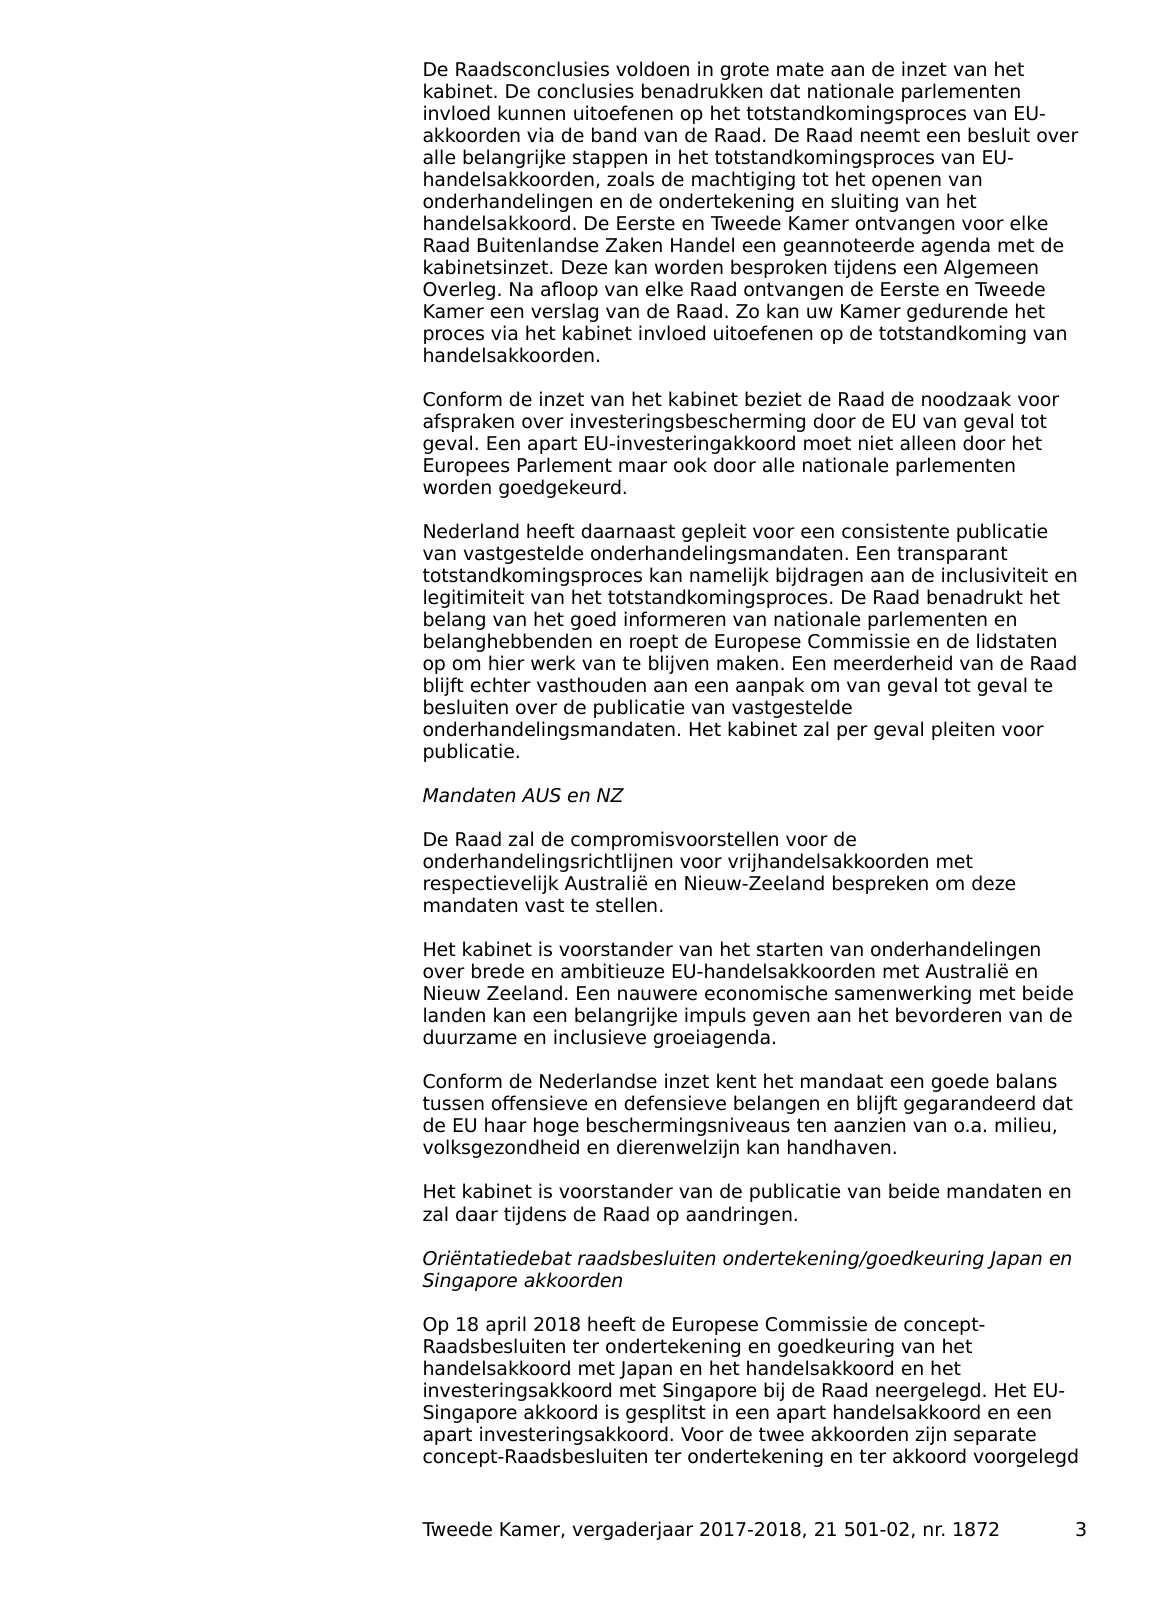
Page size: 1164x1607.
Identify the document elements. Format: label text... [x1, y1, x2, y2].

text Het kabinet is voorstander van het starten van onderhandelingen over brede en ambitieuze EU-handelsakkoorden met Australië en Nieuw Zeeland. Een nauwere economische samenwerking met beide landen kan een belangrijke impuls geven aan het bevorderen van de duurzame en inclusieve groeiagenda. [422, 939, 1087, 1049]
text Conform de inzet van het kabinet beziet de Raad de noodzaak voor afspraken over investeringsbescherming door de EU van geval tot geval. Een apart EU-investeringakkoord moet niet alleen door het Europees Parlement maar ook door alle nationale parlementen worden goedgekeurd. [422, 389, 1087, 499]
text De Raad zal de compromisvoorstellen voor de onderhandelingsrichtlijnen voor vrijhandelsakkoorden met respectievelijk Australië en Nieuw-Zeeland bespreken om deze mandaten vast te stellen. [422, 829, 1087, 917]
text Nederland heeft daarnaast gepleit voor een consistente publicatie van vastgestelde onderhandelingsmandaten. Een transparant totstandkomingsproces kan namelijk bijdragen aan de inclusiviteit en legitimiteit van het totstandkomingsproces. De Raad benadrukt het belang van het goed informeren van nationale parlementen en belanghebbenden en roept de Europese Commissie en de lidstaten op om hier werk van te blijven maken. Een meerderheid van de Raad blijft echter vasthouden aan een aanpak om van geval tot geval te besluiten over de publicatie van vastgestelde onderhandelingsmandaten. Het kabinet zal per geval pleiten voor publicatie. [422, 521, 1087, 763]
text De Raadsconclusies voldoen in grote mate aan de inzet van het kabinet. De conclusies benadrukken dat nationale parlementen invloed kunnen uitoefenen op het totstandkomingsproces van EU-akkoorden via de band van de Raad. De Raad neemt een besluit over alle belangrijke stappen in het totstandkomingsproces van EU-handelsakkoorden, zoals de machtiging tot het openen van onderhandelingen en de ondertekening en sluiting van het handelsakkoord. De Eerste en Tweede Kamer ontvangen voor elke Raad Buitenlandse Zaken Handel een geannoteerde agenda met de kabinetsinzet. Deze kan worden besproken tijdens een Algemeen Overleg. Na afloop van elke Raad ontvangen de Eerste en Tweede Kamer een verslag van de Raad. Zo kan uw Kamer gedurende het proces via het kabinet invloed uitoefenen op de totstandkoming van handelsakkoorden. [422, 59, 1087, 367]
text Conform de Nederlandse inzet kent het mandaat een goede balans tussen offensieve en defensieve belangen en blijft gegarandeerd dat de EU haar hoge beschermingsniveaus ten aanzien van o.a. milieu, volksgezondheid en dierenwelzijn kan handhaven. [422, 1071, 1087, 1159]
text Op 18 april 2018 heeft de Europese Commissie de concept-Raadsbesluiten ter ondertekening en goedkeuring van het handelsakkoord met Japan en het handelsakkoord en het investeringsakkoord met Singapore bij de Raad neergelegd. Het EU-Singapore akkoord is gesplitst in een apart handelsakkoord en een apart investeringsakkoord. Voor de twee akkoorden zijn separate concept-Raadsbesluiten ter ondertekening en ter akkoord voorgelegd [422, 1314, 1087, 1468]
subtitle Oriëntatiedebat raadsbesluiten ondertekening/goedkeuring Japan en Singapore akkoorden [422, 1248, 1087, 1292]
text Het kabinet is voorstander van de publicatie van beide mandaten en zal daar tijdens de Raad op aandringen. [422, 1181, 1087, 1225]
subtitle Mandaten AUS en NZ [422, 785, 1087, 807]
